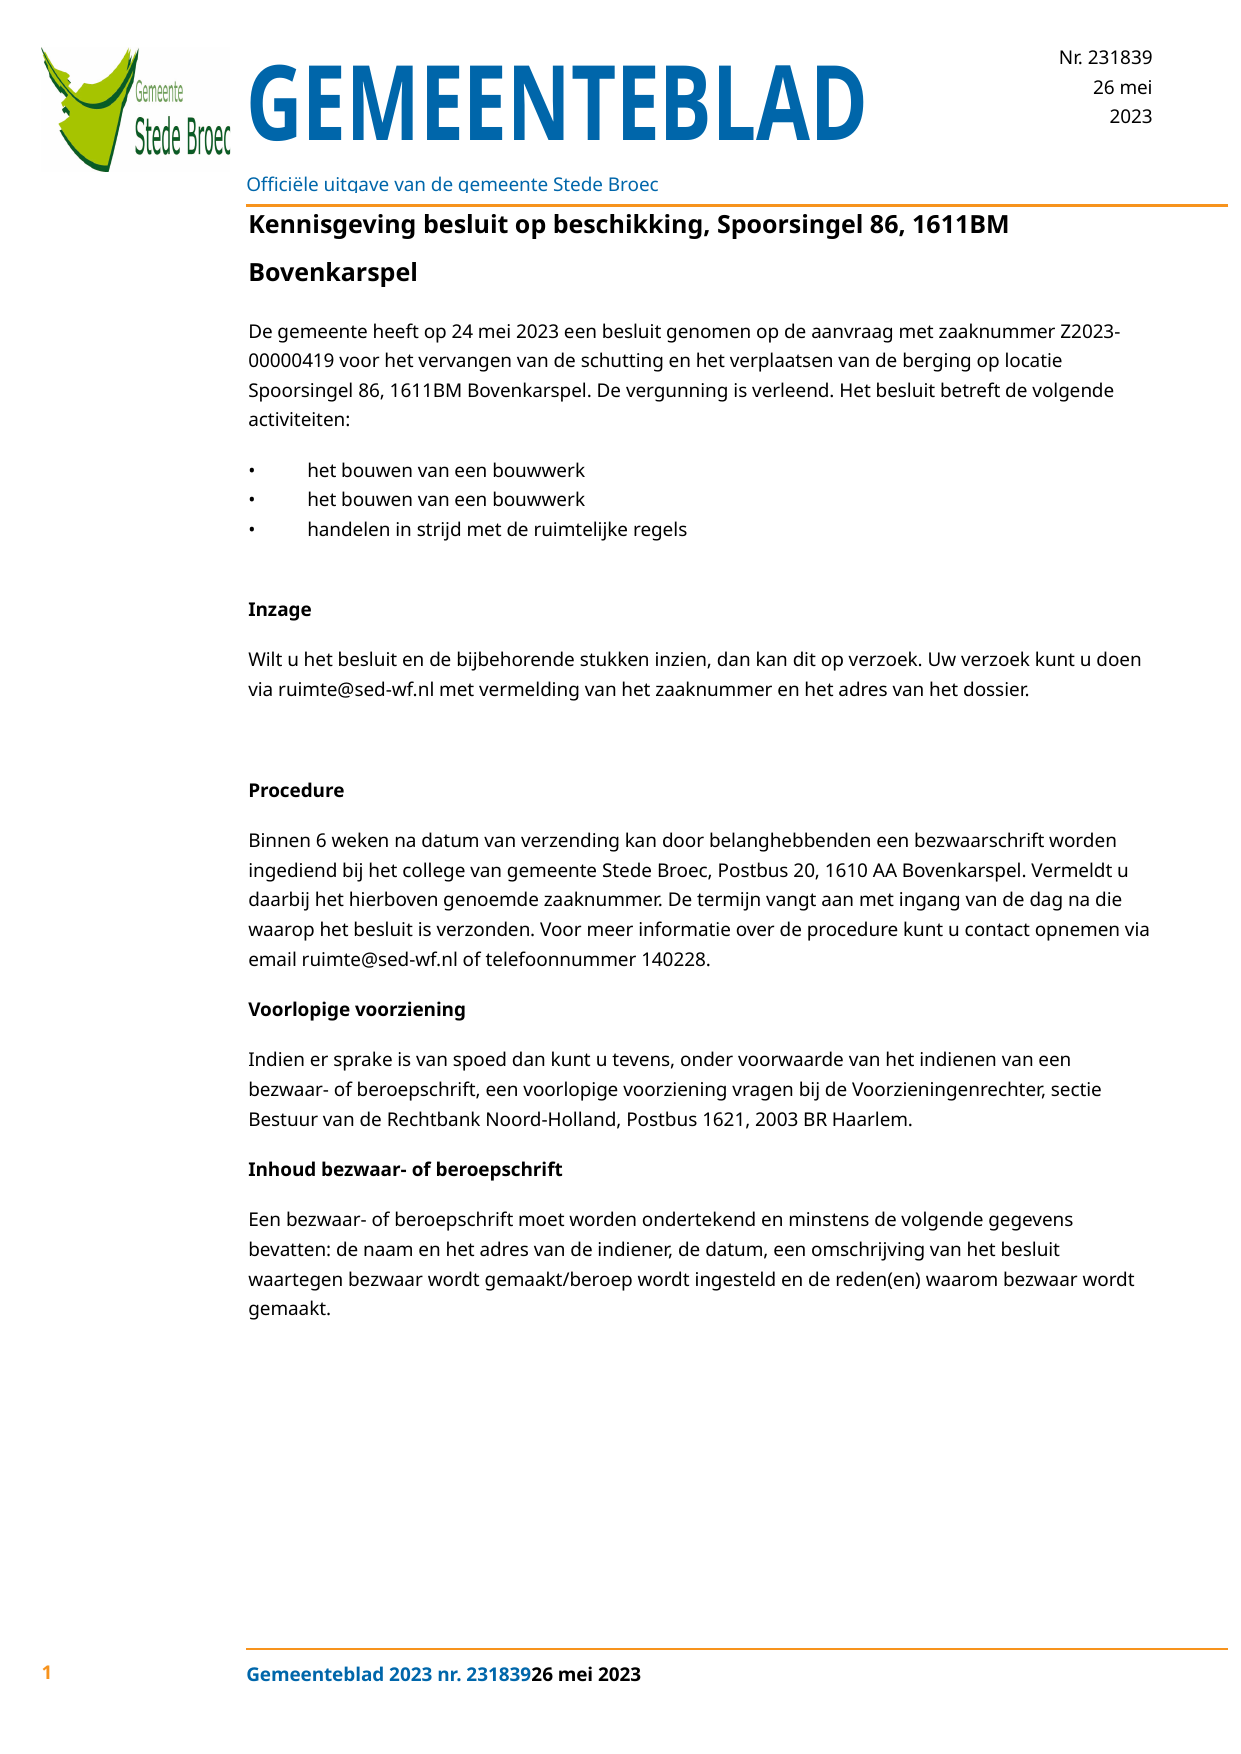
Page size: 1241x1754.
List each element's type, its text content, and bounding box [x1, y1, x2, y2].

text Procedure [248, 777, 1152, 803]
text Voorlopige voorziening [248, 996, 1152, 1022]
list handelen in strijd met de ruimtelijke regels [248, 516, 1152, 542]
text De gemeente heeft op 24 mei 2023 een besluit genomen op de aanvraag met zaaknummer Z2023-00000419 voor het vervangen van de schutting en het verplaatsen van de berging op locatie Spoorsingel 86, 1611BM Bovenkarspel. De vergunning is verleend. Het besluit betreft de volgende activiteiten: [248, 318, 1152, 432]
picture [41, 47, 231, 172]
text Binnen 6 weken na datum van verzending kan door belanghebbenden een bezwaarschrift worden ingediend bij het college van gemeente Stede Broec, Postbus 20, 1610 AA Bovenkarspel. Vermeldt u daarbij het hierboven genoemde zaaknummer. De termijn vangt aan met ingang van de dag na die waarop het besluit is verzonden. Voor meer informatie over de procedure kunt u contact opnemen via email ruimte@sed-wf.nl of telefoonnummer 140228. [248, 827, 1152, 972]
list het bouwen van een bouwwerk [248, 487, 1152, 512]
text Wilt u het besluit en de bijbehorende stukken inzien, dan kan dit op verzoek. Uw verzoek kunt u doen via ruimte@sed-wf.nl met vermelding van het zaaknummer en het adres van het dossier. [248, 647, 1152, 702]
text Indien er sprake is van spoed dan kunt u tevens, onder voorwaarde van het indienen van een bezwaar- of beroepschrift, een voorlopige voorziening vragen bij de Voorzieningenrechter, sectie Bestuur van de Rechtbank Noord-Holland, Postbus 1621, 2003 BR Haarlem. [248, 1047, 1152, 1132]
text Een bezwaar- of beroepschrift moet worden ondertekend en minstens de volgende gegevens bevatten: de naam en het adres van de indiener, de datum, een omschrijving van het besluit waartegen bezwaar wordt gemaakt/beroep wordt ingesteld en de reden(en) waarom bezwaar wordt gemaakt. [248, 1207, 1152, 1321]
text Inhoud bezwaar- of beroepschrift [248, 1156, 1152, 1182]
text Inzage [248, 596, 1152, 622]
list het bouwen van een bouwwerk [248, 457, 1152, 483]
text Kennisgeving besluit op beschikking, Spoorsingel 86, 1611BM Bovenkarspel [248, 207, 1152, 288]
